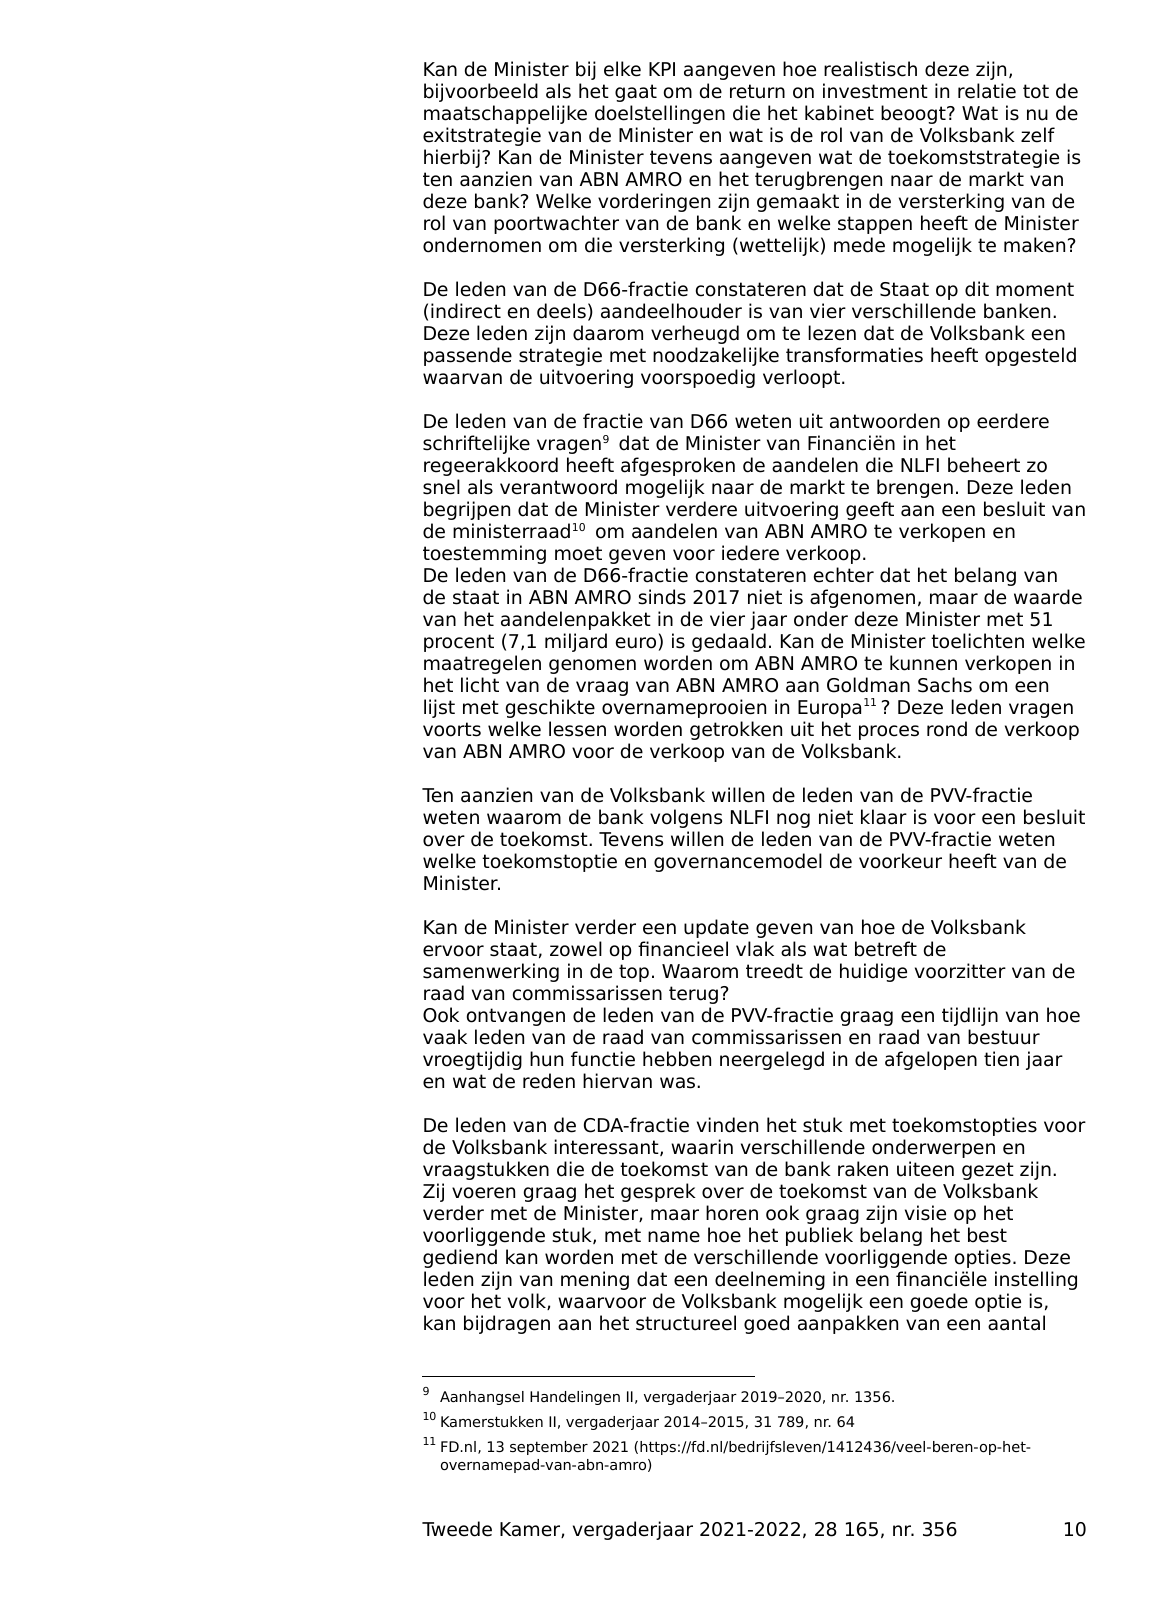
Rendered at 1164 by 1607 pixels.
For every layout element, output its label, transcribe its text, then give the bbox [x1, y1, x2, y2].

text Kamerstukken II, vergaderjaar 2014–2015, 31 789, nr. 64 [422, 1410, 1087, 1432]
text De leden van de fractie van D66 weten uit antwoorden op eerdere schriftelijke vragen dat de Minister van Financiën in het regeerakkoord heeft afgesproken de aandelen die NLFI beheert zo snel als verantwoord mogelijk naar de markt te brengen. Deze leden begrijpen dat de Minister verdere uitvoering geeft aan een besluit van de ministerraad om aandelen van ABN AMRO te verkopen en toestemming moet geven voor iedere verkoop. [422, 411, 1087, 565]
text FD.nl, 13 september 2021 (https://fd.nl/bedrijfsleven/1412436/veel-beren-op-het-overnamepad-van-abn-amro) [422, 1435, 1087, 1474]
text Ten aanzien van de Volksbank willen de leden van de PVV-fractie weten waarom de bank volgens NLFI nog niet klaar is voor een besluit over de toekomst. Tevens willen de leden van de PVV-fractie weten welke toekomstoptie en governancemodel de voorkeur heeft van de Minister. [422, 785, 1087, 895]
text Kan de Minister verder een update geven van hoe de Volksbank ervoor staat, zowel op financieel vlak als wat betreft de samenwerking in de top. Waarom treedt de huidige voorzitter van de raad van commissarissen terug? [422, 917, 1087, 1005]
text De leden van de D66-fractie constateren echter dat het belang van de staat in ABN AMRO sinds 2017 niet is afgenomen, maar de waarde van het aandelenpakket in de vier jaar onder deze Minister met 51 procent (7,1 miljard euro) is gedaald. Kan de Minister toelichten welke maatregelen genomen worden om ABN AMRO te kunnen verkopen in het licht van de vraag van ABN AMRO aan Goldman Sachs om een lijst met geschikte overnameprooien in Europa? Deze leden vragen voorts welke lessen worden getrokken uit het proces rond de verkoop van ABN AMRO voor de verkoop van de Volksbank. [422, 565, 1087, 763]
text De leden van de D66-fractie constateren dat de Staat op dit moment (indirect en deels) aandeelhouder is van vier verschillende banken. Deze leden zijn daarom verheugd om te lezen dat de Volksbank een passende strategie met noodzakelijke transformaties heeft opgesteld waarvan de uitvoering voorspoedig verloopt. [422, 279, 1087, 389]
text Aanhangsel Handelingen II, vergaderjaar 2019–2020, nr. 1356. [422, 1385, 1087, 1407]
text Ook ontvangen de leden van de PVV-fractie graag een tijdlijn van hoe vaak leden van de raad van commissarissen en raad van bestuur vroegtijdig hun functie hebben neergelegd in de afgelopen tien jaar en wat de reden hiervan was. [422, 1005, 1087, 1093]
text De leden van de CDA-fractie vinden het stuk met toekomstopties voor de Volksbank interessant, waarin verschillende onderwerpen en vraagstukken die de toekomst van de bank raken uiteen gezet zijn. Zij voeren graag het gesprek over de toekomst van de Volksbank verder met de Minister, maar horen ook graag zijn visie op het voorliggende stuk, met name hoe het publiek belang het best gediend kan worden met de verschillende voorliggende opties. Deze leden zijn van mening dat een deelneming in een financiële instelling voor het volk, waarvoor de Volksbank mogelijk een goede optie is, kan bijdragen aan het structureel goed aanpakken van een aantal [422, 1115, 1087, 1335]
text Kan de Minister bij elke KPI aangeven hoe realistisch deze zijn, bijvoorbeeld als het gaat om de return on investment in relatie tot de maatschappelijke doelstellingen die het kabinet beoogt? Wat is nu de exitstrategie van de Minister en wat is de rol van de Volksbank zelf hierbij? Kan de Minister tevens aangeven wat de toekomststrategie is ten aanzien van ABN AMRO en het terugbrengen naar de markt van deze bank? Welke vorderingen zijn gemaakt in de versterking van de rol van poortwachter van de bank en welke stappen heeft de Minister ondernomen om die versterking (wettelijk) mede mogelijk te maken? [422, 59, 1087, 257]
